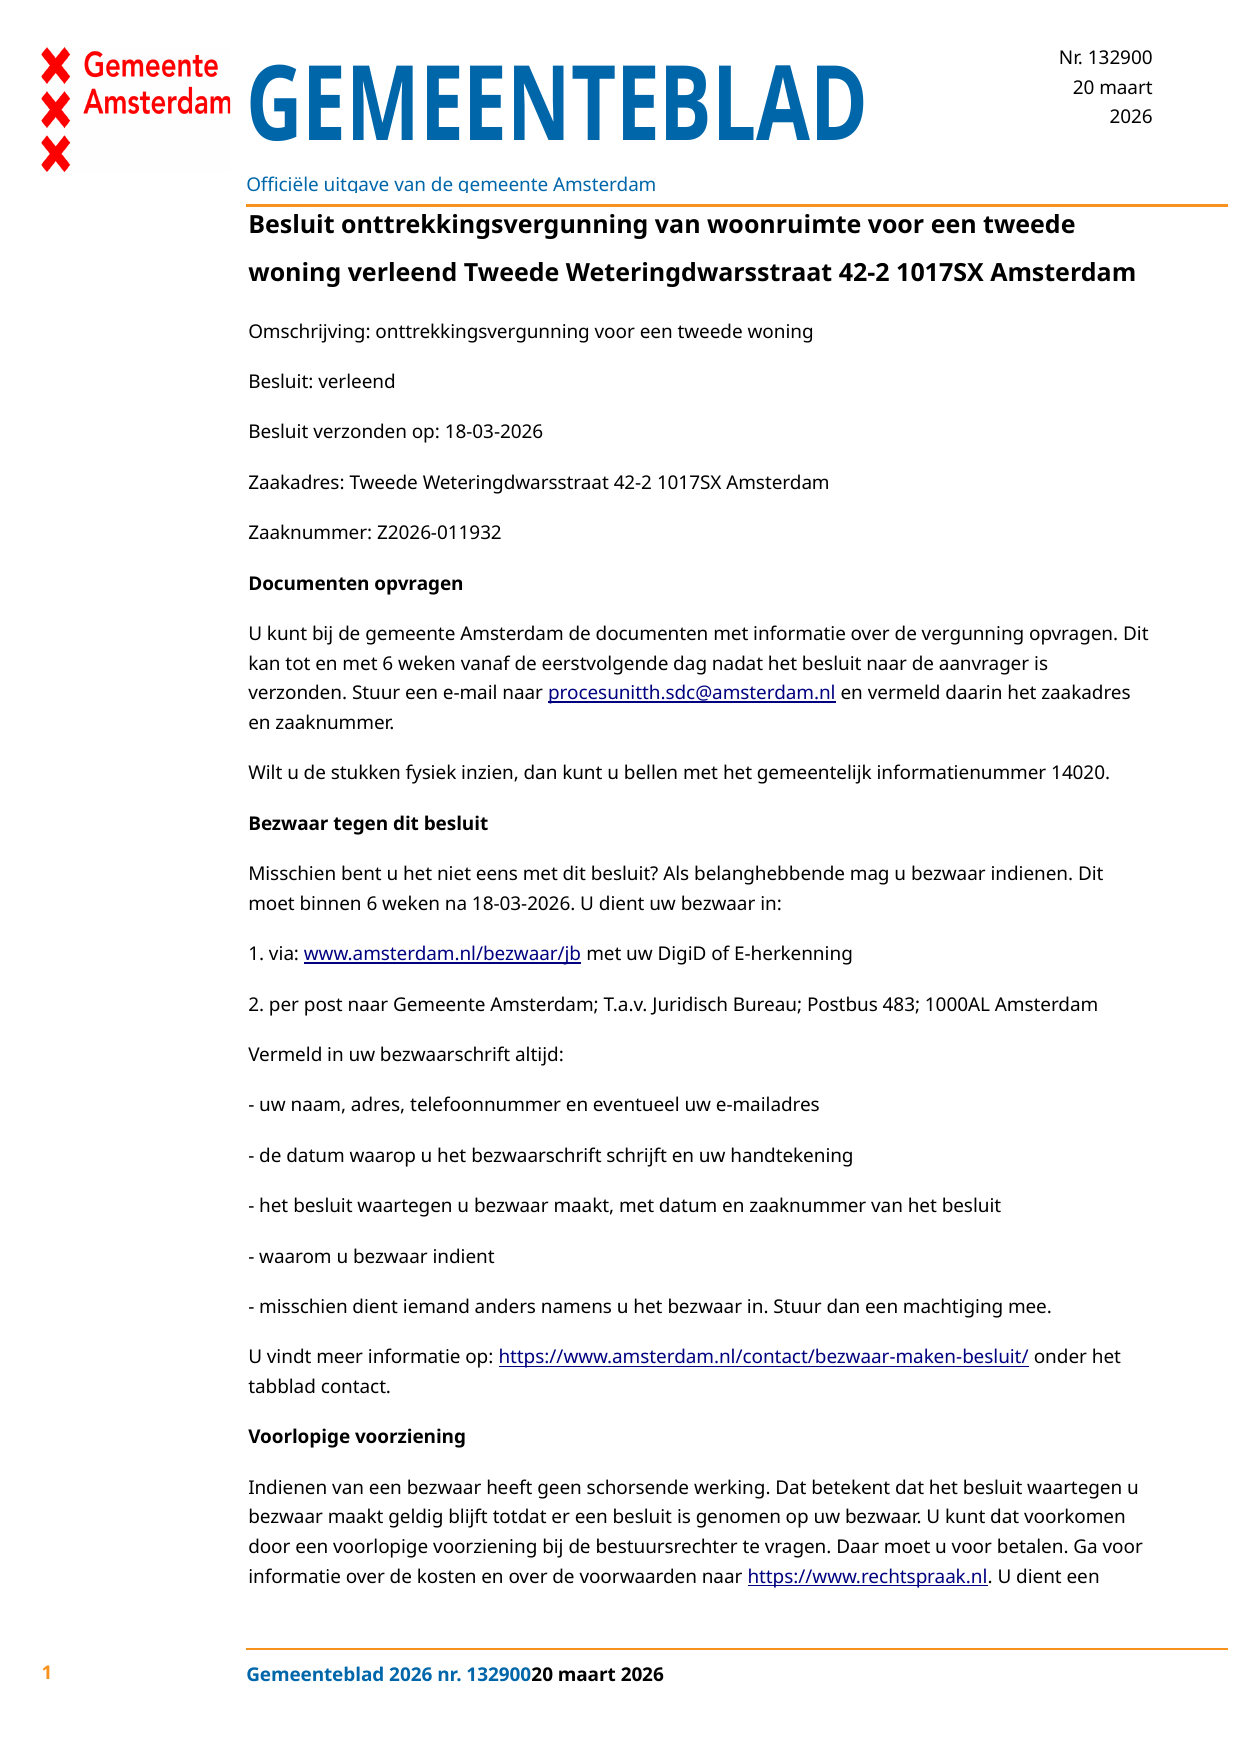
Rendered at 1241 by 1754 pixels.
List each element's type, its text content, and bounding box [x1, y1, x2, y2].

text U kunt bij de gemeente Amsterdam de documenten met informatie over de vergunning opvragen. Dit kan tot en met 6 weken vanaf de eerstvolgende dag nadat het besluit naar de aanvrager is verzonden. Stuur een e-mail naar procesunitth.sdc@amsterdam.nl en vermeld daarin het zaakadres en zaaknummer. [248, 620, 1152, 735]
text - het besluit waartegen u bezwaar maakt, met datum en zaaknummer van het besluit [248, 1192, 1152, 1218]
text - uw naam, adres, telefoonnummer en eventueel uw e-mailadres [248, 1092, 1152, 1117]
text Vermeld in uw bezwaarschrift altijd: [248, 1041, 1152, 1067]
text Besluit onttrekkingsvergunning van woonruimte voor een tweede woning verleend Tweede Weteringdwarsstraat 42-2 1017SX Amsterdam [248, 207, 1152, 288]
text U vindt meer informatie op: https://www.amsterdam.nl/contact/bezwaar-maken-besluit/ onder het tabblad contact. [248, 1344, 1152, 1399]
text Besluit verzonden op: 18-03-2026 [248, 419, 1152, 444]
text 2. per post naar Gemeente Amsterdam; T.a.v. Juridisch Bureau; Postbus 483; 1000AL Amsterdam [248, 991, 1152, 1017]
text Besluit: verleend [248, 368, 1152, 394]
text Documenten opvragen [248, 570, 1152, 596]
text - de datum waarop u het bezwaarschrift schrijft en uw handtekening [248, 1142, 1152, 1168]
text Misschien bent u het niet eens met dit besluit? Als belanghebbende mag u bezwaar indienen. Dit moet binnen 6 weken na 18-03-2026. U dient uw bezwaar in: [248, 860, 1152, 916]
text Zaaknummer: Z2026-011932 [248, 519, 1152, 545]
text - misschien dient iemand anders namens u het bezwaar in. Stuur dan een machtiging mee. [248, 1293, 1152, 1319]
text Wilt u de stukken fysiek inzien, dan kunt u bellen met het gemeentelijk informatienummer 14020. [248, 759, 1152, 785]
text Bezwaar tegen dit besluit [248, 810, 1152, 836]
text Indienen van een bezwaar heeft geen schorsende werking. Dat betekent dat het besluit waartegen u bezwaar maakt geldig blijft totdat er een besluit is genomen op uw bezwaar. U kunt dat voorkomen door een voorlopige voorziening bij de bestuursrechter te vragen. Daar moet u voor betalen. Ga voor informatie over de kosten en over de voorwaarden naar https://www.rechtspraak.nl. U dient een [248, 1474, 1152, 1589]
picture [41, 47, 231, 172]
text Zaakadres: Tweede Weteringdwarsstraat 42-2 1017SX Amsterdam [248, 469, 1152, 495]
text 1. via: www.amsterdam.nl/bezwaar/jb met uw DigiD of E-herkenning [248, 940, 1152, 966]
text Omschrijving: onttrekkingsvergunning voor een tweede woning [248, 318, 1152, 344]
text - waarom u bezwaar indient [248, 1243, 1152, 1269]
text Voorlopige voorziening [248, 1424, 1152, 1449]
